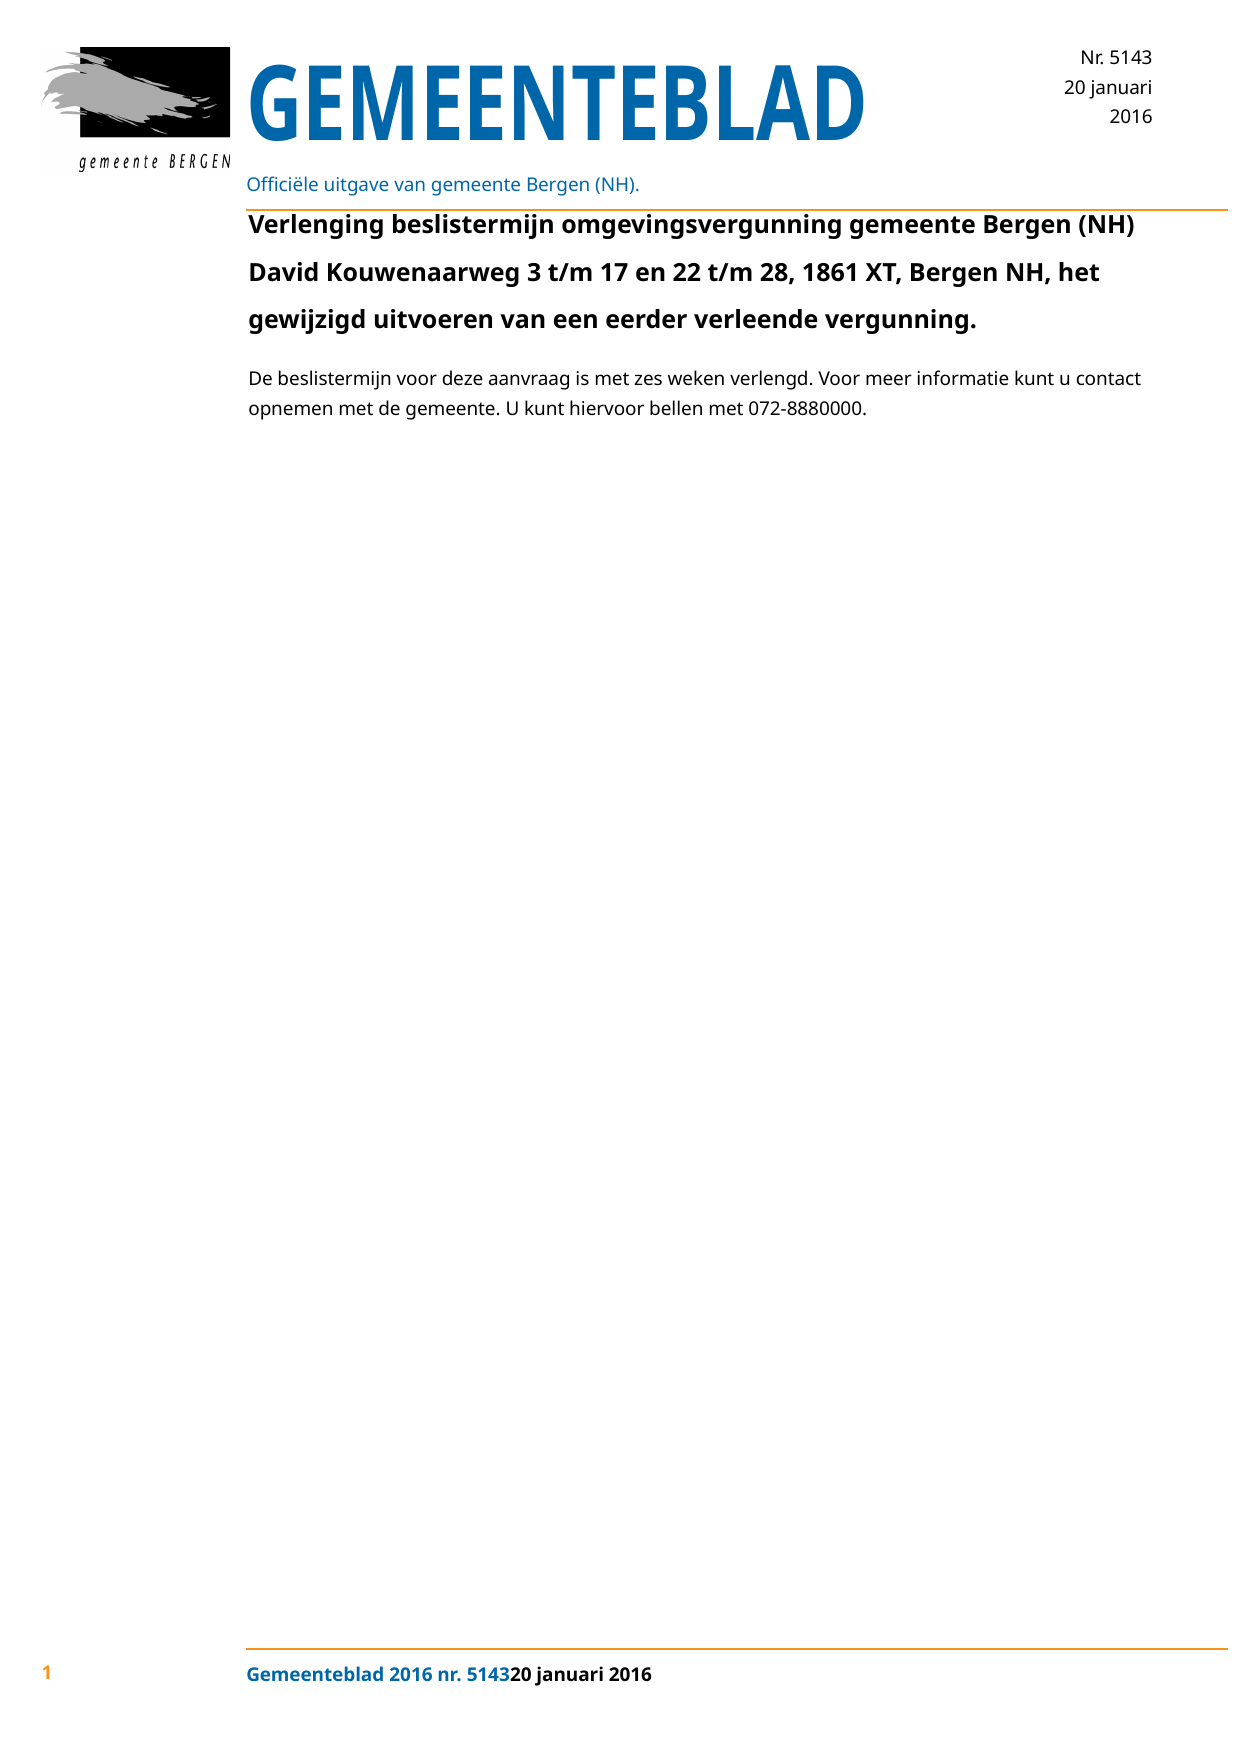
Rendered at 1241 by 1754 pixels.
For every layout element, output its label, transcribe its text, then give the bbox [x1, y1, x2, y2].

text Verlenging beslistermijn omgevingsvergunning gemeente Bergen (NH) David Kouwenaarweg 3 t/m 17 en 22 t/m 28, 1861 XT, Bergen NH, het gewijzigd uitvoeren van een eerder verleende vergunning. [248, 211, 1152, 336]
picture [41, 47, 231, 172]
text De beslistermijn voor deze aanvraag is met zes weken verlengd. Voor meer informatie kunt u contact opnemen met de gemeente. U kunt hiervoor bellen met 072-8880000. [248, 366, 1152, 421]
